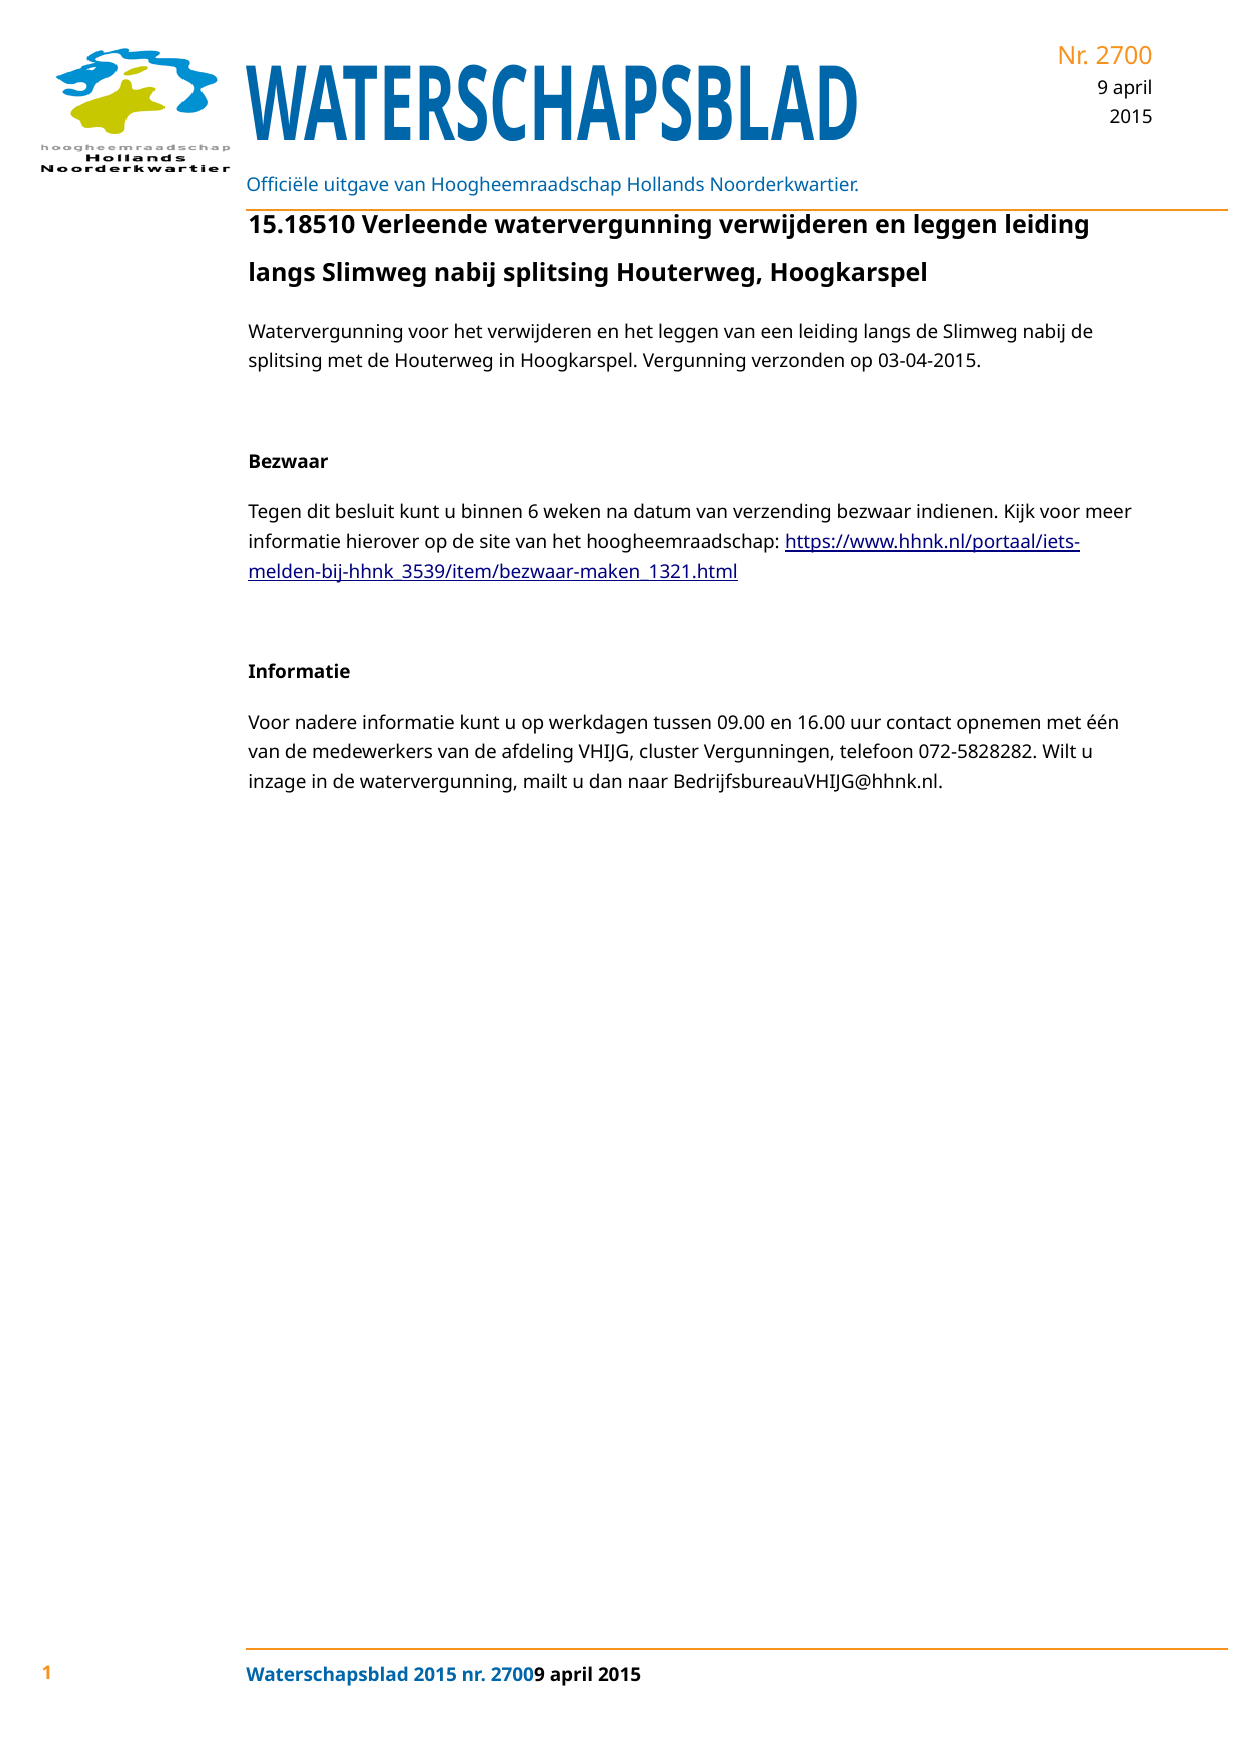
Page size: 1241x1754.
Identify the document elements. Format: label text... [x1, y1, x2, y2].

text Voor nadere informatie kunt u op werkdagen tussen 09.00 en 16.00 uur contact opnemen met één van de medewerkers van de afdeling VHIJG, cluster Vergunningen, telefoon 072-5828282. Wilt u inzage in de watervergunning, mailt u dan naar BedrijfsbureauVHIJG@hhnk.nl. [248, 709, 1152, 794]
picture [41, 47, 231, 172]
text Watervergunning voor het verwijderen en het leggen van een leiding langs de Slimweg nabij de splitsing met de Houterweg in Hoogkarspel. Vergunning verzonden op 03-04-2015. [248, 318, 1152, 373]
text Informatie [248, 659, 1152, 684]
text Tegen dit besluit kunt u binnen 6 weken na datum van verzending bezwaar indienen. Kijk voor meer informatie hierover op de site van het hoogheemraadschap: https://www.hhnk.nl/portaal/iets-melden-bij-hhnk_3539/item/bezwaar-maken_1321.html [248, 499, 1152, 584]
text Bezwaar [248, 448, 1152, 474]
text 15.18510 Verleende watervergunning verwijderen en leggen leiding langs Slimweg nabij splitsing Houterweg, Hoogkarspel [248, 211, 1152, 288]
